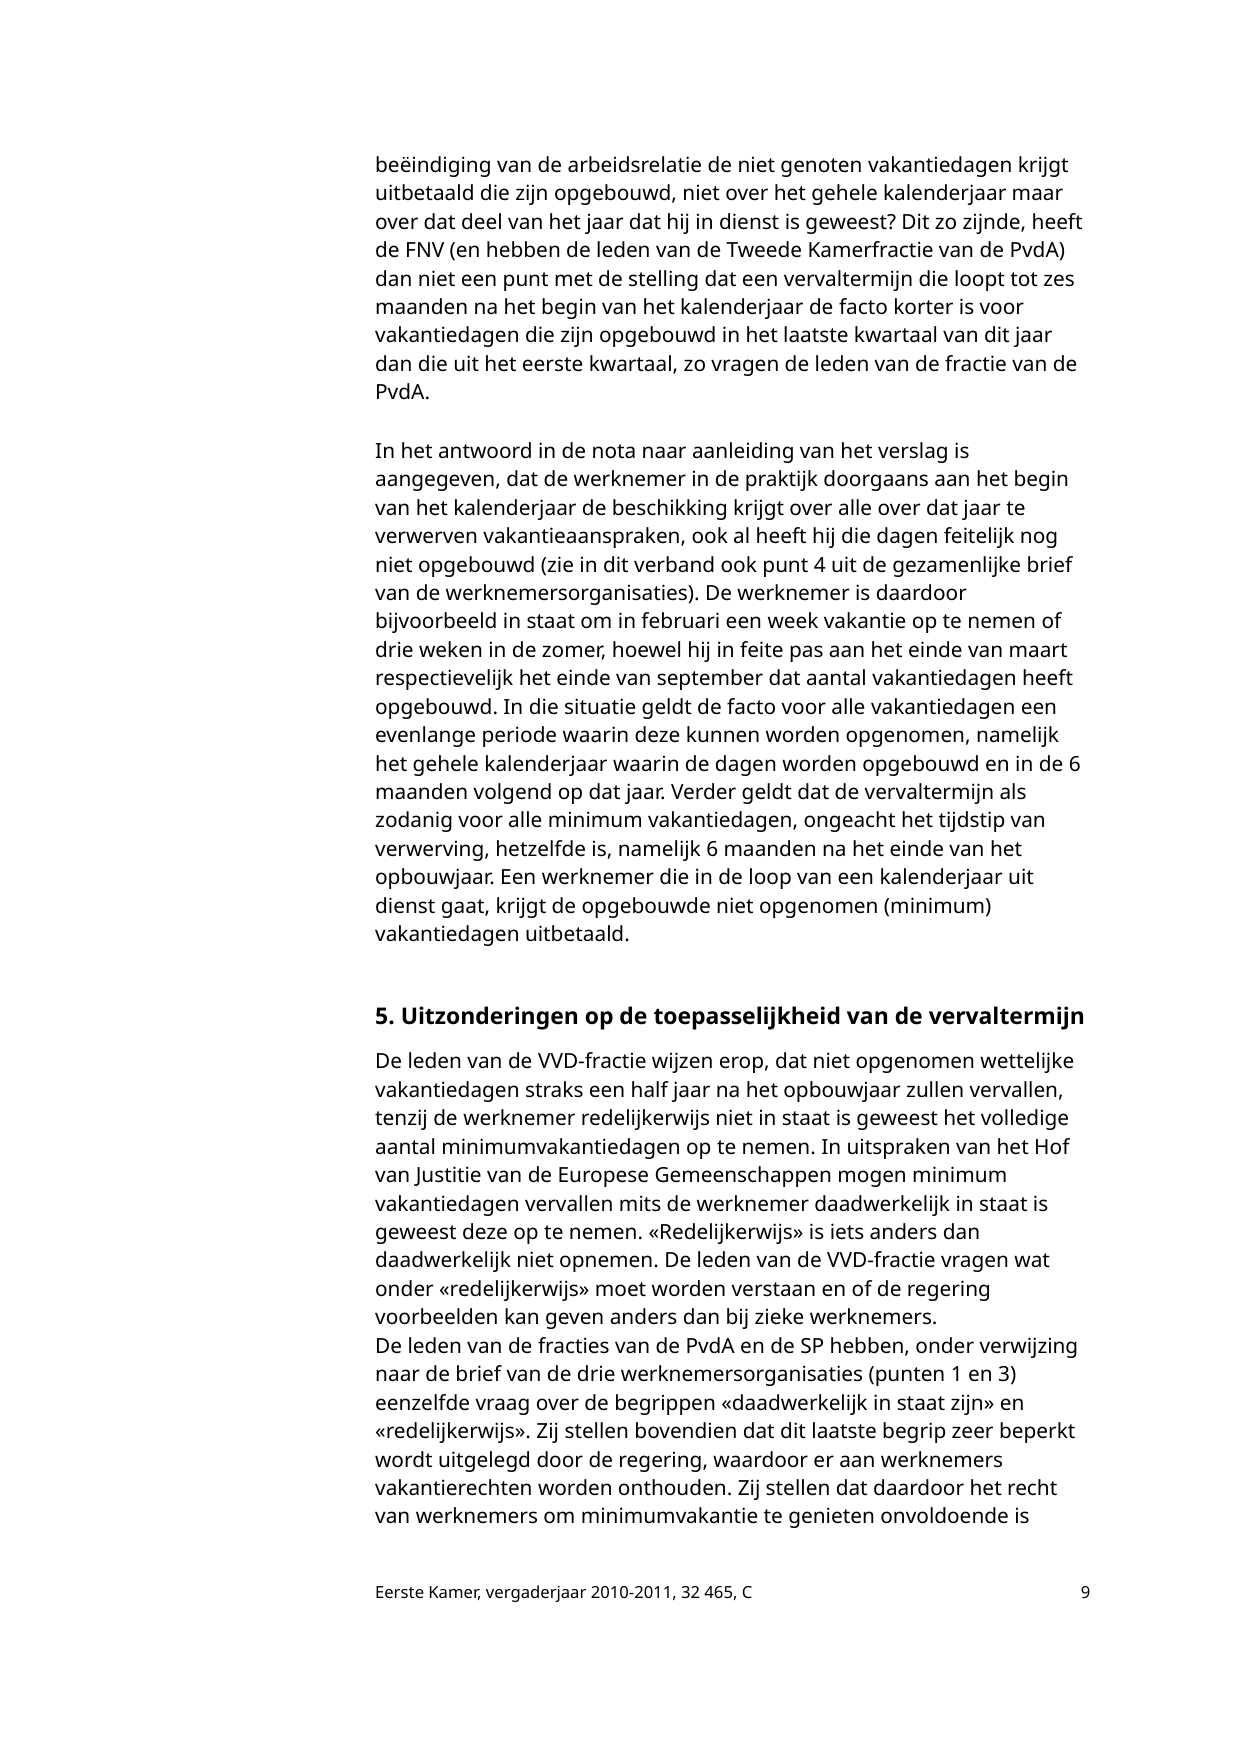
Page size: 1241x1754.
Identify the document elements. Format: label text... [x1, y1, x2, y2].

text beëindiging van de arbeidsrelatie de niet genoten vakantiedagen krijgt uitbetaald die zijn opgebouwd, niet over het gehele kalenderjaar maar over dat deel van het jaar dat hij in dienst is geweest? Dit zo zijnde, heeft de FNV (en hebben de leden van de Tweede Kamerfractie van de PvdA) dan niet een punt met de stelling dat een vervaltermijn die loopt tot zes maanden na het begin van het kalenderjaar de facto korter is voor vakantiedagen die zijn opgebouwd in het laatste kwartaal van dit jaar dan die uit het eerste kwartaal, zo vragen de leden van de fractie van de PvdA. [375, 150, 1090, 406]
text De leden van de VVD-fractie wijzen erop, dat niet opgenomen wettelijke vakantiedagen straks een half jaar na het opbouwjaar zullen vervallen, tenzij de werknemer redelijkerwijs niet in staat is geweest het volledige aantal minimumvakantiedagen op te nemen. In uitspraken van het Hof van Justitie van de Europese Gemeenschappen mogen minimum vakantiedagen vervallen mits de werknemer daadwerkelijk in staat is geweest deze op te nemen. «Redelijkerwijs» is iets anders dan daadwerkelijk niet opnemen. De leden van de VVD-fractie vragen wat onder «redelijkerwijs» moet worden verstaan en of de regering voorbeelden kan geven anders dan bij zieke werknemers. [375, 1047, 1090, 1331]
text In het antwoord in de nota naar aanleiding van het verslag is aangegeven, dat de werknemer in de praktijk doorgaans aan het begin van het kalenderjaar de beschikking krijgt over alle over dat jaar te verwerven vakantieaanspraken, ook al heeft hij die dagen feitelijk nog niet opgebouwd (zie in dit verband ook punt 4 uit de gezamenlijke brief van de werknemersorganisaties). De werknemer is daardoor bijvoorbeeld in staat om in februari een week vakantie op te nemen of drie weken in de zomer, hoewel hij in feite pas aan het einde van maart respectievelijk het einde van september dat aantal vakantiedagen heeft opgebouwd. In die situatie geldt de facto voor alle vakantiedagen een evenlange periode waarin deze kunnen worden opgenomen, namelijk het gehele kalenderjaar waarin de dagen worden opgebouwd en in de 6 maanden volgend op dat jaar. Verder geldt dat de vervaltermijn als zodanig voor alle minimum vakantiedagen, ongeacht het tijdstip van verwerving, hetzelfde is, namelijk 6 maanden na het einde van het opbouwjaar. Een werknemer die in de loop van een kalenderjaar uit dienst gaat, krijgt de opgebouwde niet opgenomen (minimum) vakantiedagen uitbetaald. [375, 436, 1090, 948]
subtitle 5. Uitzonderingen op de toepasselijkheid van de vervaltermijn [375, 1000, 1090, 1032]
text De leden van de fracties van de PvdA en de SP hebben, onder verwijzing naar de brief van de drie werknemersorganisaties (punten 1 en 3) eenzelfde vraag over de begrippen «daadwerkelijk in staat zijn» en «redelijkerwijs». Zij stellen bovendien dat dit laatste begrip zeer beperkt wordt uitgelegd door de regering, waardoor er aan werknemers vakantierechten worden onthouden. Zij stellen dat daardoor het recht van werknemers om minimumvakantie te genieten onvoldoende is [375, 1331, 1090, 1530]
